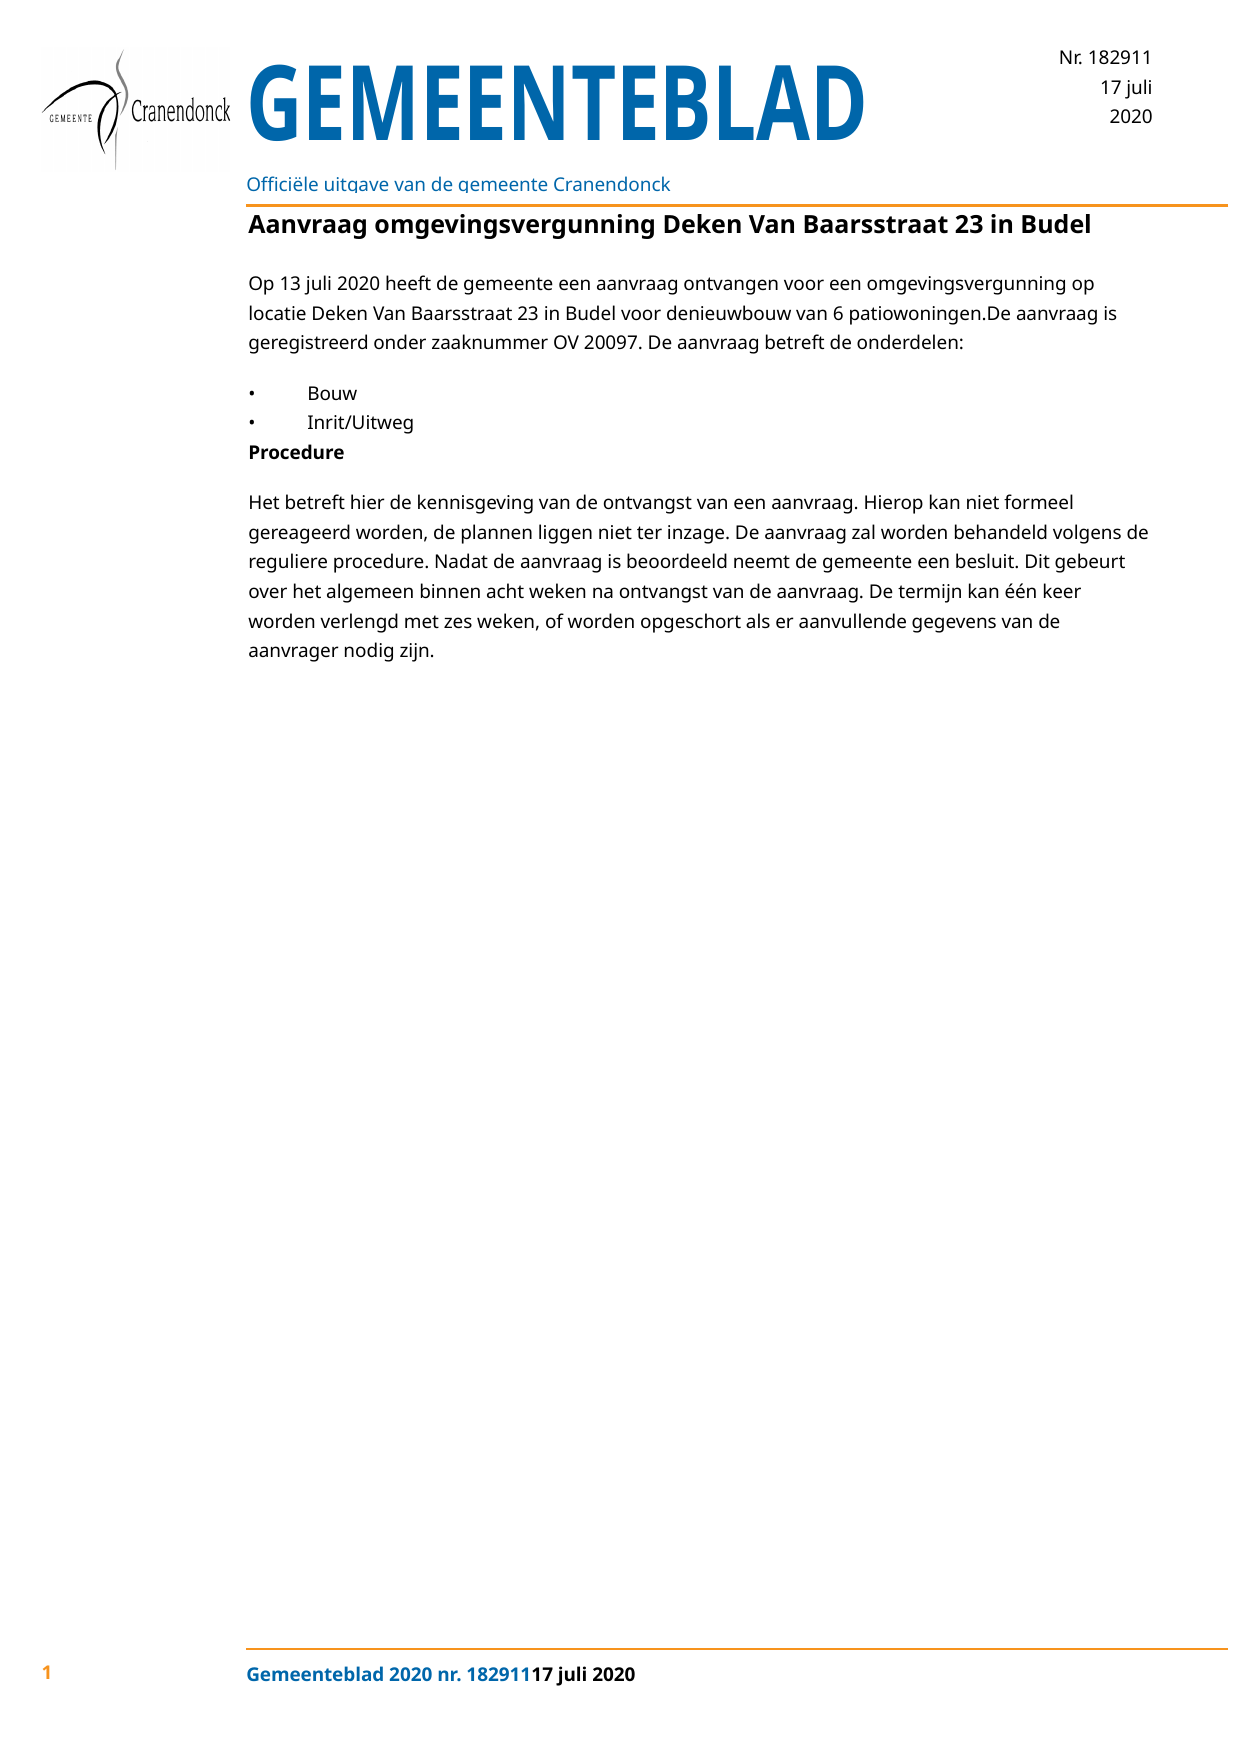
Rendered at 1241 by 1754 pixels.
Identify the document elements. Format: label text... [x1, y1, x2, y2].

picture [41, 47, 231, 172]
list Bouw [248, 380, 1152, 406]
text Op 13 juli 2020 heeft de gemeente een aanvraag ontvangen voor een omgevingsvergunning op locatie Deken Van Baarsstraat 23 in Budel voor denieuwbouw van 6 patiowoningen.De aanvraag is geregistreerd onder zaaknummer OV 20097. De aanvraag betreft de onderdelen: [248, 270, 1152, 355]
text Procedure [248, 439, 1152, 465]
list Inrit/Uitweg [248, 409, 1152, 435]
text Het betreft hier de kennisgeving van de ontvangst van een aanvraag. Hierop kan niet formeel gereageerd worden, de plannen liggen niet ter inzage. De aanvraag zal worden behandeld volgens de reguliere procedure. Nadat de aanvraag is beoordeeld neemt de gemeente een besluit. Dit gebeurt over het algemeen binnen acht weken na ontvangst van de aanvraag. De termijn kan één keer worden verlengd met zes weken, of worden opgeschort als er aanvullende gegevens van de aanvrager nodig zijn. [248, 489, 1152, 663]
text Aanvraag omgevingsvergunning Deken Van Baarsstraat 23 in Budel [248, 207, 1152, 241]
